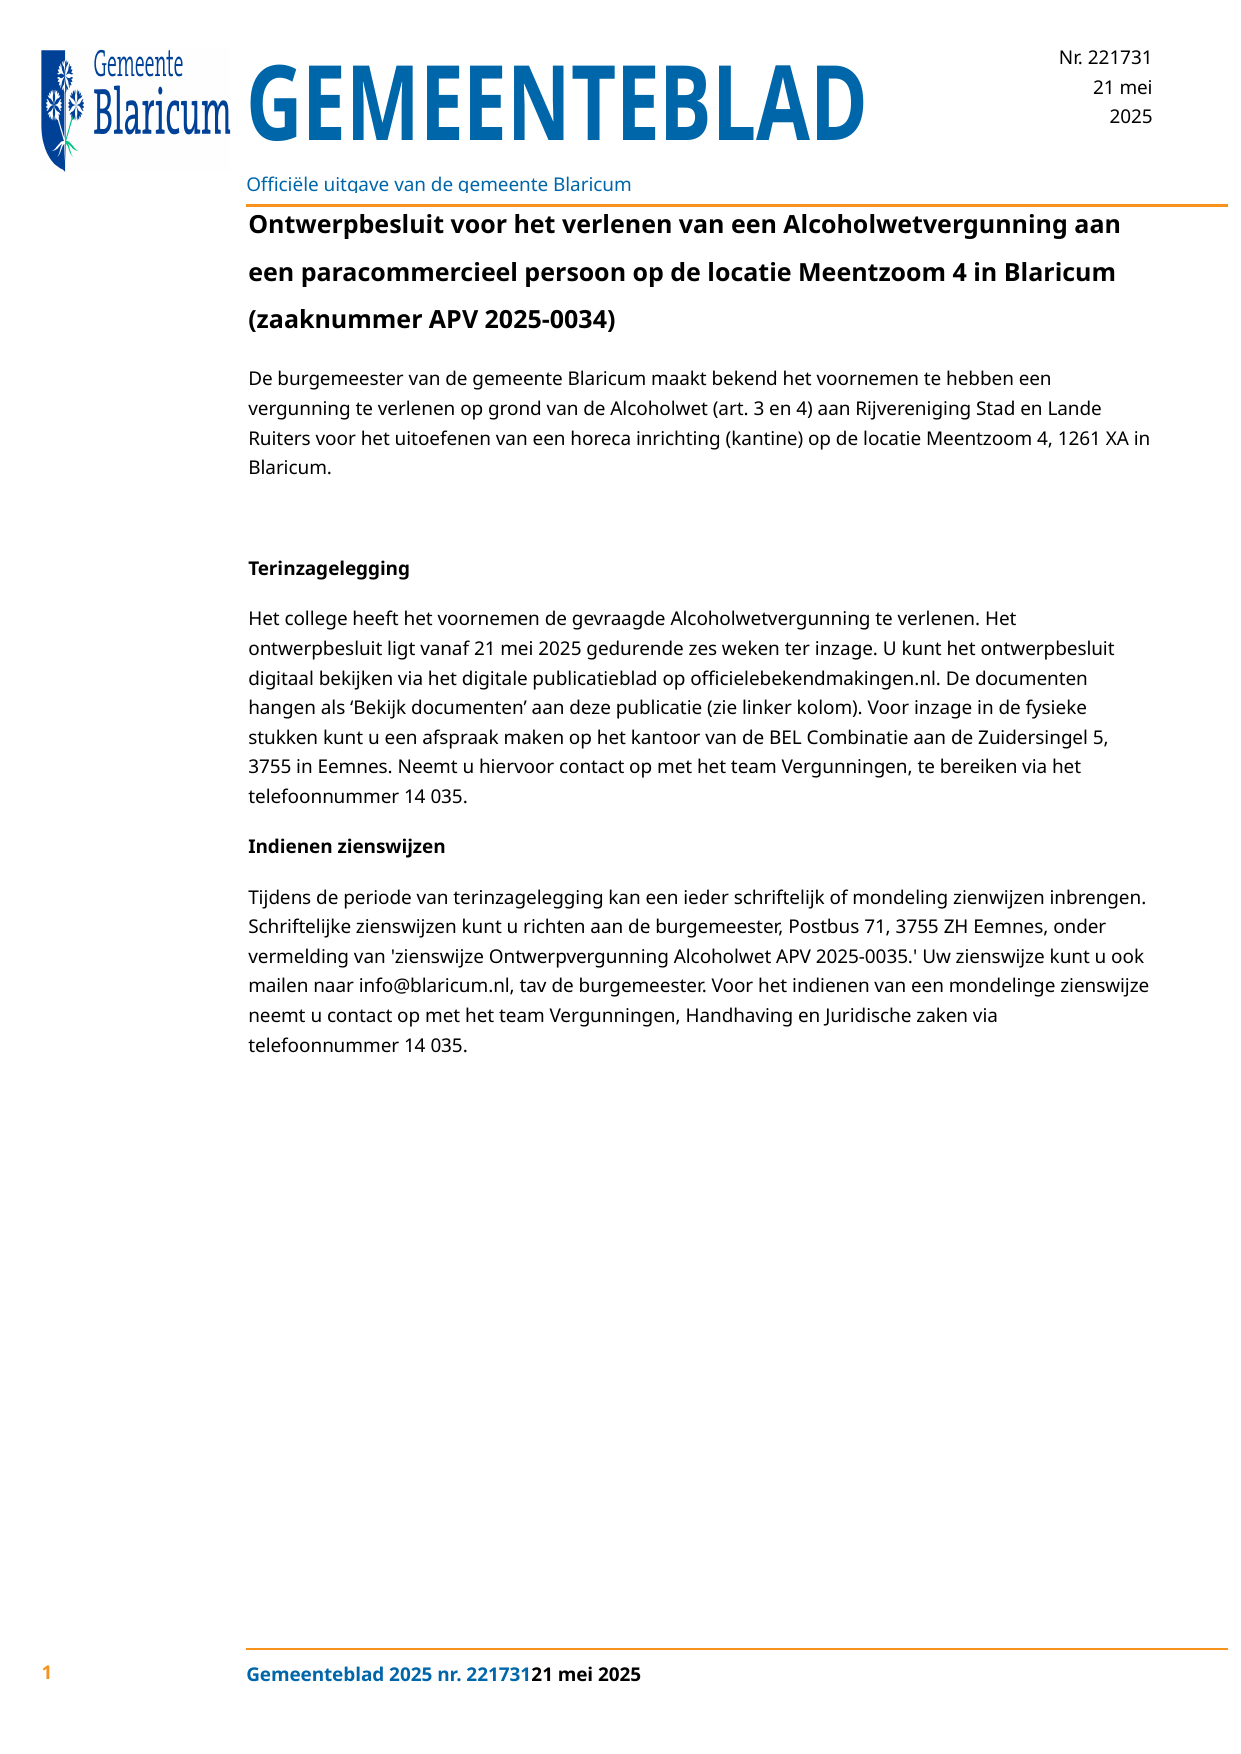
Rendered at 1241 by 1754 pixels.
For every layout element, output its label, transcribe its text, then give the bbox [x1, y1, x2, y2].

text Indienen zienswijzen [248, 833, 1152, 859]
text Terinzagelegging [248, 555, 1152, 581]
text Het college heeft het voornemen de gevraagde Alcoholwetvergunning te verlenen. Het ontwerpbesluit ligt vanaf 21 mei 2025 gedurende zes weken ter inzage. U kunt het ontwerpbesluit digitaal bekijken via het digitale publicatieblad op officielebekendmakingen.nl. De documenten hangen als ‘Bekijk documenten’ aan deze publicatie (zie linker kolom). Voor inzage in de fysieke stukken kunt u een afspraak maken op het kantoor van de BEL Combinatie aan de Zuidersingel 5, 3755 in Eemnes. Neemt u hiervoor contact op met het team Vergunningen, te bereiken via het telefoonnummer 14 035. [248, 606, 1152, 809]
picture [41, 47, 231, 172]
text De burgemeester van de gemeente Blaricum maakt bekend het voornemen te hebben een vergunning te verlenen op grond van de Alcoholwet (art. 3 en 4) aan Rijvereniging Stad en Lande Ruiters voor het uitoefenen van een horeca inrichting (kantine) op de locatie Meentzoom 4, 1261 XA in Blaricum. [248, 366, 1152, 480]
text Ontwerpbesluit voor het verlenen van een Alcoholwetvergunning aan een paracommercieel persoon op de locatie Meentzoom 4 in Blaricum (zaaknummer APV 2025-0034) [248, 207, 1152, 336]
text Tijdens de periode van terinzagelegging kan een ieder schriftelijk of mondeling zienwijzen inbrengen. Schriftelijke zienswijzen kunt u richten aan de burgemeester, Postbus 71, 3755 ZH Eemnes, onder vermelding van 'zienswijze Ontwerpvergunning Alcoholwet APV 2025-0035.' Uw zienswijze kunt u ook mailen naar info@blaricum.nl, tav de burgemeester. Voor het indienen van een mondelinge zienswijze neemt u contact op met het team Vergunningen, Handhaving en Juridische zaken via telefoonnummer 14 035. [248, 884, 1152, 1057]
